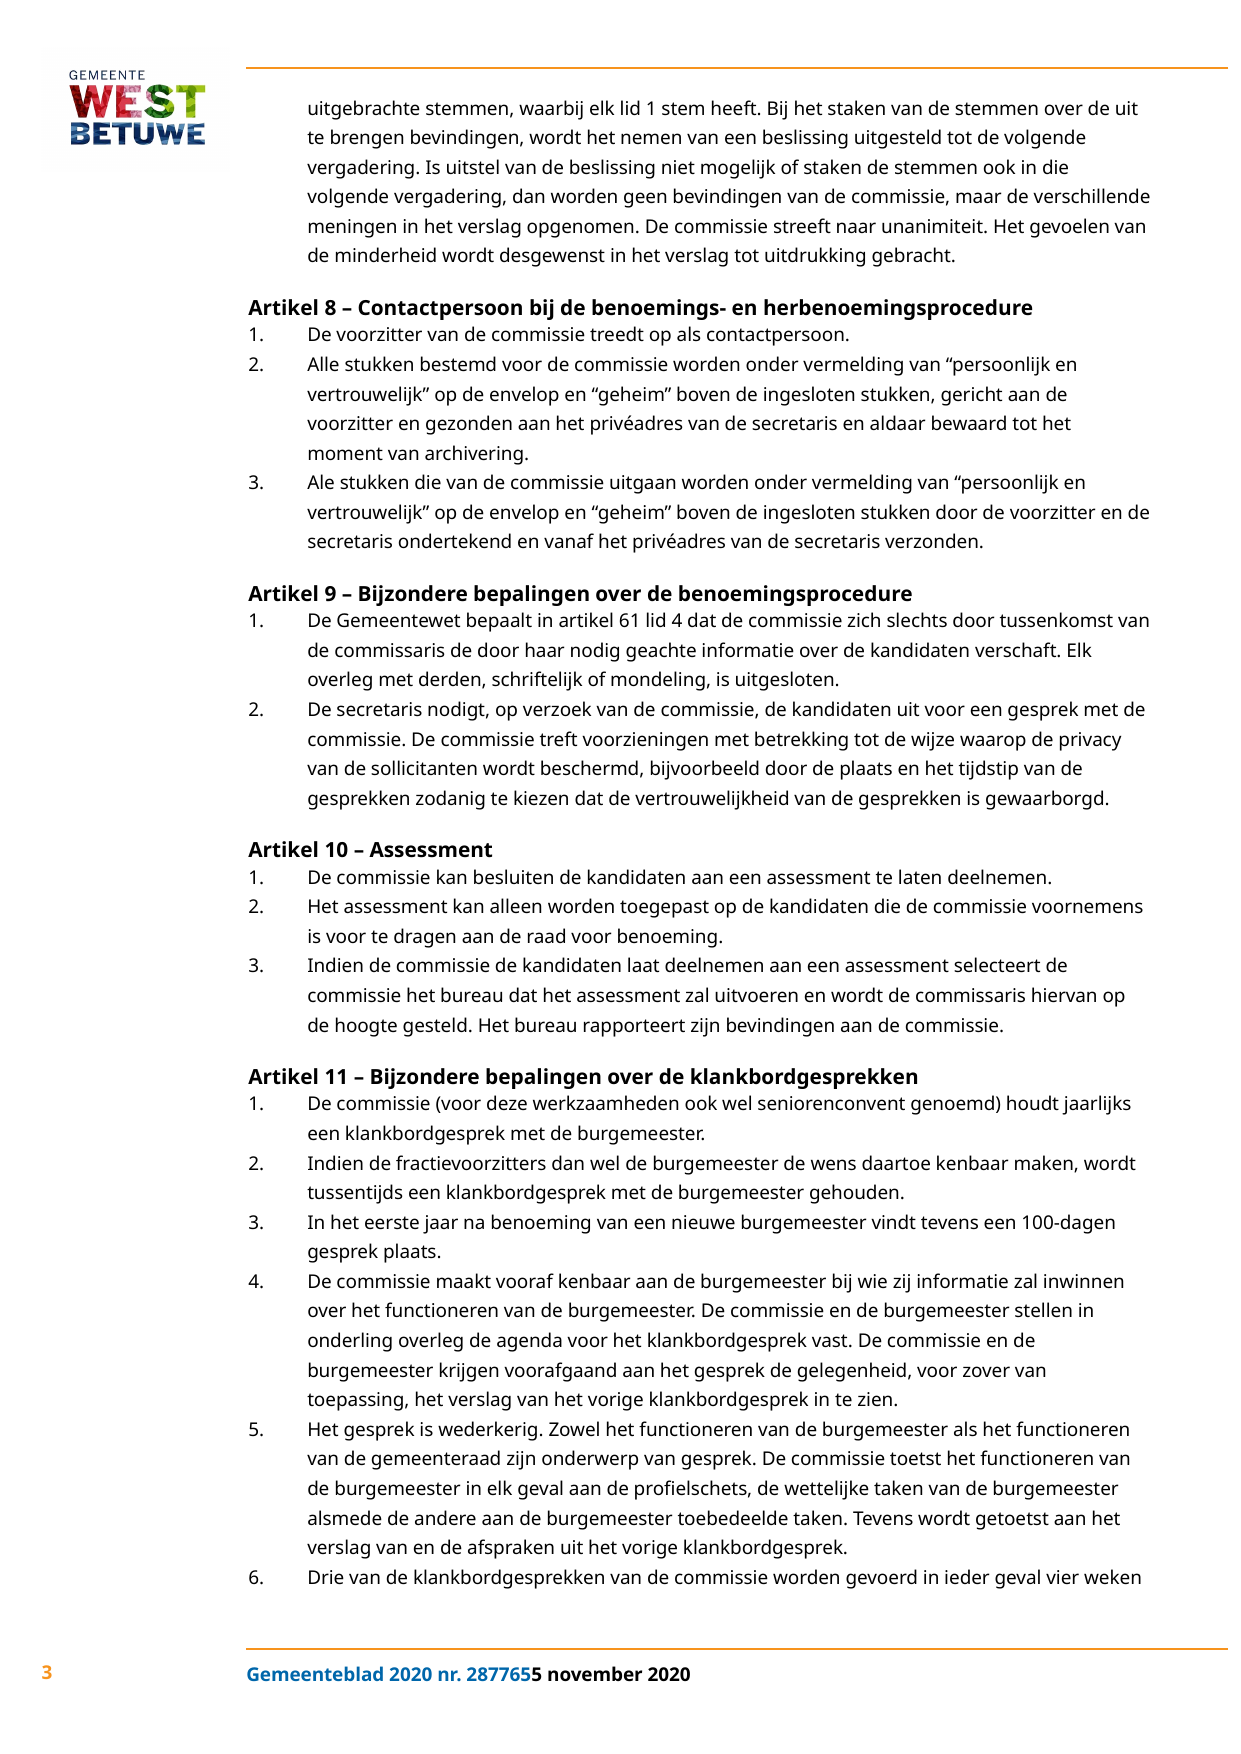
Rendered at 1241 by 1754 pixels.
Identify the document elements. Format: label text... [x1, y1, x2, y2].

list Ale stukken die van de commissie uitgaan worden onder vermelding van “persoonlijk en vertrouwelijk” op de envelop en “geheim” boven de ingesloten stukken door de voorzitter en de secretaris ondertekend en vanaf het privéadres van de secretaris verzonden. [248, 469, 1152, 554]
list Indien de fractievoorzitters dan wel de burgemeester de wens daartoe kenbaar maken, wordt tussentijds een klankbordgesprek met de burgemeester gehouden. [248, 1150, 1152, 1205]
text Artikel 8 – Contactpersoon bij de benoemings- en herbenoemingsprocedure [248, 293, 1152, 322]
text Artikel 9 – Bijzondere bepalingen over de benoemingsprocedure [248, 579, 1152, 607]
list In het eerste jaar na benoeming van een nieuwe burgemeester vindt tevens een 100-dagen gesprek plaats. [248, 1209, 1152, 1264]
list De voorzitter van de commissie treedt op als contactpersoon. [248, 322, 1152, 347]
text Artikel 11 – Bijzondere bepalingen over de klankbordgesprekken [248, 1062, 1152, 1091]
text Artikel 10 – Assessment [248, 835, 1152, 864]
list Het assessment kan alleen worden toegepast op de kandidaten die de commissie voornemens is voor te dragen aan de raad voor benoeming. [248, 893, 1152, 949]
list uitgebrachte stemmen, waarbij elk lid 1 stem heeft. Bij het staken van de stemmen over de uit te brengen bevindingen, wordt het nemen van een beslissing uitgesteld tot de volgende vergadering. Is uitstel van de beslissing niet mogelijk of staken de stemmen ook in die volgende vergadering, dan worden geen bevindingen van de commissie, maar de verschillende meningen in het verslag opgenomen. De commissie streeft naar unanimiteit. Het gevoelen van de minderheid wordt desgewenst in het verslag tot uitdrukking gebracht. [248, 95, 1152, 268]
list De commissie kan besluiten de kandidaten aan een assessment te laten deelnemen. [248, 864, 1152, 889]
list De commissie (voor deze werkzaamheden ook wel seniorenconvent genoemd) houdt jaarlijks een klankbordgesprek met de burgemeester. [248, 1091, 1152, 1146]
list Drie van de klankbordgesprekken van de commissie worden gevoerd in ieder geval vier weken [248, 1564, 1152, 1590]
list Indien de commissie de kandidaten laat deelnemen aan een assessment selecteert de commissie het bureau dat het assessment zal uitvoeren en wordt de commissaris hiervan op de hoogte gesteld. Het bureau rapporteert zijn bevindingen aan de commissie. [248, 953, 1152, 1037]
picture [41, 47, 231, 172]
list De secretaris nodigt, op verzoek van de commissie, de kandidaten uit voor een gesprek met de commissie. De commissie treft voorzieningen met betrekking tot de wijze waarop de privacy van de sollicitanten wordt beschermd, bijvoorbeeld door de plaats en het tijdstip van de gesprekken zodanig te kiezen dat de vertrouwelijkheid van de gesprekken is gewaarborgd. [248, 696, 1152, 811]
list Het gesprek is wederkerig. Zowel het functioneren van de burgemeester als het functioneren van de gemeenteraad zijn onderwerp van gesprek. De commissie toetst het functioneren van de burgemeester in elk geval aan de profielschets, de wettelijke taken van de burgemeester alsmede de andere aan de burgemeester toebedeelde taken. Tevens wordt getoetst aan het verslag van en de afspraken uit het vorige klankbordgesprek. [248, 1416, 1152, 1560]
list De Gemeentewet bepaalt in artikel 61 lid 4 dat de commissie zich slechts door tussenkomst van de commissaris de door haar nodig geachte informatie over de kandidaten verschaft. Elk overleg met derden, schriftelijk of mondeling, is uitgesloten. [248, 607, 1152, 692]
list Alle stukken bestemd voor de commissie worden onder vermelding van “persoonlijk en vertrouwelijk” op de envelop en “geheim” boven de ingesloten stukken, gericht aan de voorzitter en gezonden aan het privéadres van de secretaris en aldaar bewaard tot het moment van archivering. [248, 351, 1152, 466]
list De commissie maakt vooraf kenbaar aan de burgemeester bij wie zij informatie zal inwinnen over het functioneren van de burgemeester. De commissie en de burgemeester stellen in onderling overleg de agenda voor het klankbordgesprek vast. De commissie en de burgemeester krijgen voorafgaand aan het gesprek de gelegenheid, voor zover van toepassing, het verslag van het vorige klankbordgesprek in te zien. [248, 1268, 1152, 1412]
